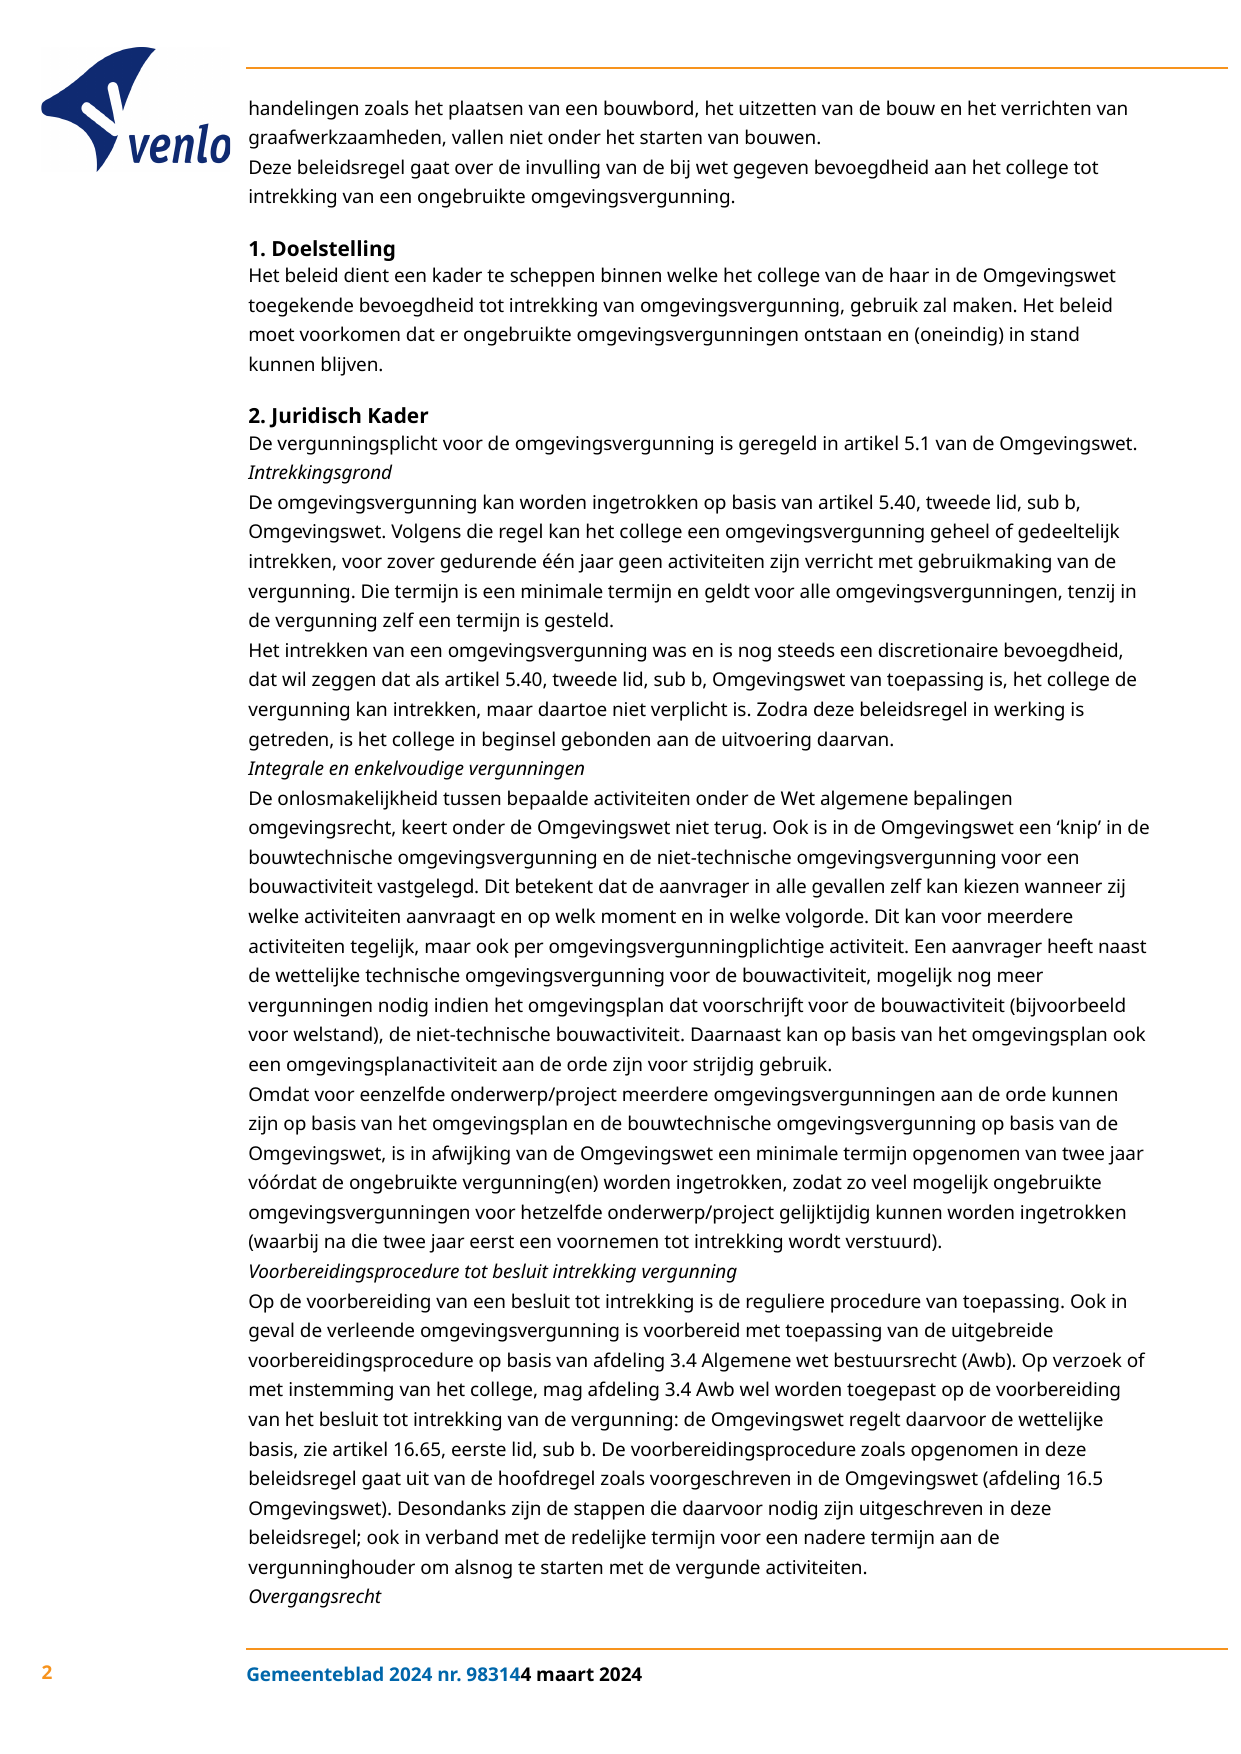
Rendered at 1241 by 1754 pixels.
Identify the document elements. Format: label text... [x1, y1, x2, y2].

text 1. Doelstelling [248, 234, 1152, 262]
picture [41, 47, 231, 172]
text Deze beleidsregel gaat over de invulling van de bij wet gegeven bevoegdheid aan het college tot intrekking van een ongebruikte omgevingsvergunning. [248, 154, 1152, 209]
text Het intrekken van een omgevingsvergunning was en is nog steeds een discretionaire bevoegdheid, dat wil zeggen dat als artikel 5.40, tweede lid, sub b, Omgevingswet van toepassing is, het college de vergunning kan intrekken, maar daartoe niet verplicht is. Zodra deze beleidsregel in werking is getreden, is het college in beginsel gebonden aan de uitvoering daarvan. [248, 637, 1152, 752]
text Overgangsrecht [248, 1584, 1152, 1609]
text Voorbereidingsprocedure tot besluit intrekking vergunning [248, 1258, 1152, 1284]
text Intrekkingsgrond [248, 459, 1152, 485]
text 2. Juridisch Kader [248, 402, 1152, 430]
text Op de voorbereiding van een besluit tot intrekking is de reguliere procedure van toepassing. Ook in geval de verleende omgevingsvergunning is voorbereid met toepassing van de uitgebreide voorbereidingsprocedure op basis van afdeling 3.4 Algemene wet bestuursrecht (Awb). Op verzoek of met instemming van het college, mag afdeling 3.4 Awb wel worden toegepast op de voorbereiding van het besluit tot intrekking van de vergunning: de Omgevingswet regelt daarvoor de wettelijke basis, zie artikel 16.65, eerste lid, sub b. De voorbereidingsprocedure zoals opgenomen in deze beleidsregel gaat uit van de hoofdregel zoals voorgeschreven in de Omgevingswet (afdeling 16.5 Omgevingswet). Desondanks zijn de stappen die daarvoor nodig zijn uitgeschreven in deze beleidsregel; ook in verband met de redelijke termijn voor een nadere termijn aan de vergunninghouder om alsnog te starten met de vergunde activiteiten. [248, 1288, 1152, 1580]
text handelingen zoals het plaatsen van een bouwbord, het uitzetten van de bouw en het verrichten van graafwerkzaamheden, vallen niet onder het starten van bouwen. [248, 95, 1152, 150]
text Integrale en enkelvoudige vergunningen [248, 755, 1152, 781]
text De omgevingsvergunning kan worden ingetrokken op basis van artikel 5.40, tweede lid, sub b, Omgevingswet. Volgens die regel kan het college een omgevingsvergunning geheel of gedeeltelijk intrekken, voor zover gedurende één jaar geen activiteiten zijn verricht met gebruikmaking van de vergunning. Die termijn is een minimale termijn en geldt voor alle omgevingsvergunningen, tenzij in de vergunning zelf een termijn is gesteld. [248, 489, 1152, 633]
text De vergunningsplicht voor de omgevingsvergunning is geregeld in artikel 5.1 van de Omgevingswet. [248, 430, 1152, 456]
text De onlosmakelijkheid tussen bepaalde activiteiten onder de Wet algemene bepalingen omgevingsrecht, keert onder de Omgevingswet niet terug. Ook is in de Omgevingswet een ‘knip’ in de bouwtechnische omgevingsvergunning en de niet-technische omgevingsvergunning voor een bouwactiviteit vastgelegd. Dit betekent dat de aanvrager in alle gevallen zelf kan kiezen wanneer zij welke activiteiten aanvraagt en op welk moment en in welke volgorde. Dit kan voor meerdere activiteiten tegelijk, maar ook per omgevingsvergunningplichtige activiteit. Een aanvrager heeft naast de wettelijke technische omgevingsvergunning voor de bouwactiviteit, mogelijk nog meer vergunningen nodig indien het omgevingsplan dat voorschrijft voor de bouwactiviteit (bijvoorbeeld voor welstand), de niet-technische bouwactiviteit. Daarnaast kan op basis van het omgevingsplan ook een omgevingsplanactiviteit aan de orde zijn voor strijdig gebruik. [248, 785, 1152, 1077]
text Omdat voor eenzelfde onderwerp/project meerdere omgevingsvergunningen aan de orde kunnen zijn op basis van het omgevingsplan en de bouwtechnische omgevingsvergunning op basis van de Omgevingswet, is in afwijking van de Omgevingswet een minimale termijn opgenomen van twee jaar vóórdat de ongebruikte vergunning(en) worden ingetrokken, zodat zo veel mogelijk ongebruikte omgevingsvergunningen voor hetzelfde onderwerp/project gelijktijdig kunnen worden ingetrokken (waarbij na die twee jaar eerst een voornemen tot intrekking wordt verstuurd). [248, 1081, 1152, 1254]
text Het beleid dient een kader te scheppen binnen welke het college van de haar in de Omgevingswet toegekende bevoegdheid tot intrekking van omgevingsvergunning, gebruik zal maken. Het beleid moet voorkomen dat er ongebruikte omgevingsvergunningen ontstaan en (oneindig) in stand kunnen blijven. [248, 262, 1152, 377]
